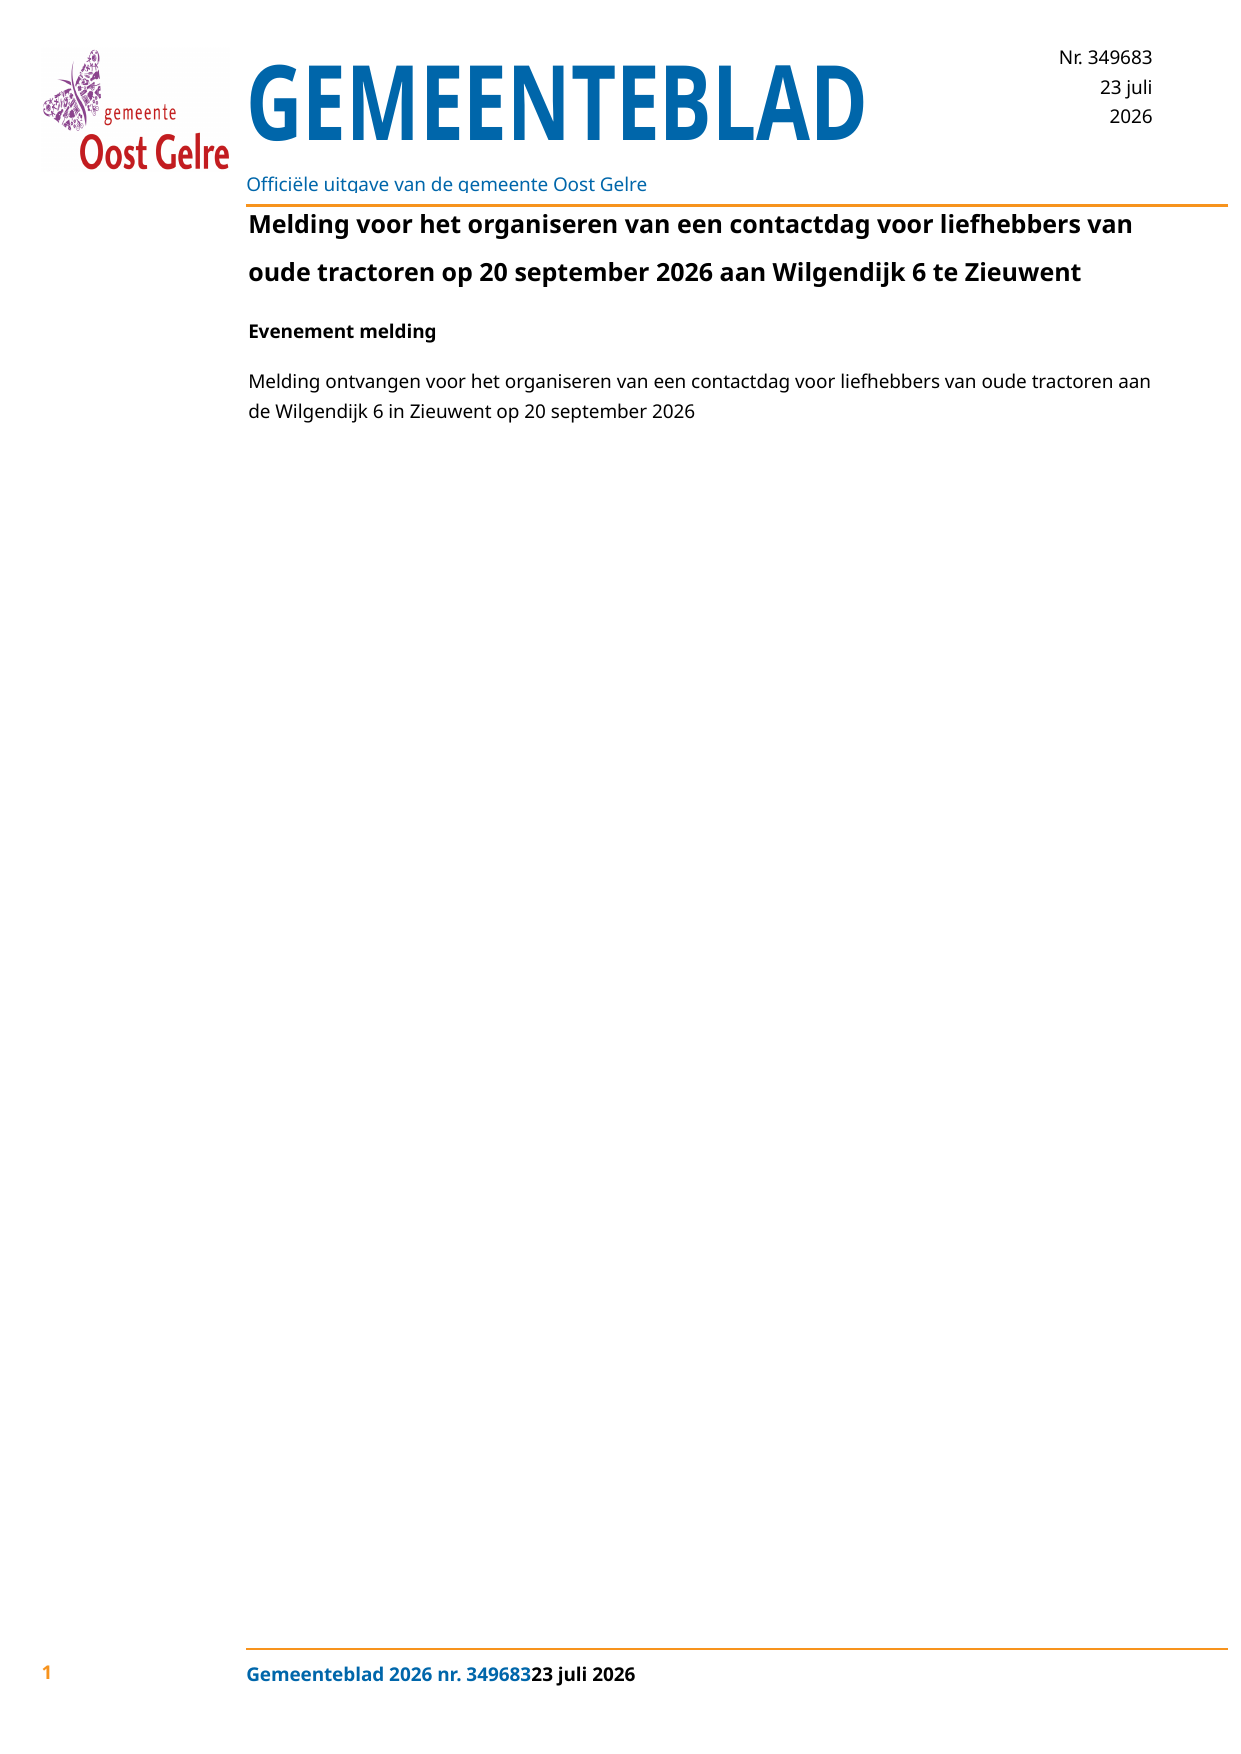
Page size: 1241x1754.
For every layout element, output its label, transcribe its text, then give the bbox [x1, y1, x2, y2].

picture [41, 47, 231, 172]
text Evenement melding [248, 318, 1152, 344]
text Melding ontvangen voor het organiseren van een contactdag voor liefhebbers van oude tractoren aan de Wilgendijk 6 in Zieuwent op 20 september 2026 [248, 368, 1152, 424]
text Melding voor het organiseren van een contactdag voor liefhebbers van oude tractoren op 20 september 2026 aan Wilgendijk 6 te Zieuwent [248, 207, 1152, 288]
